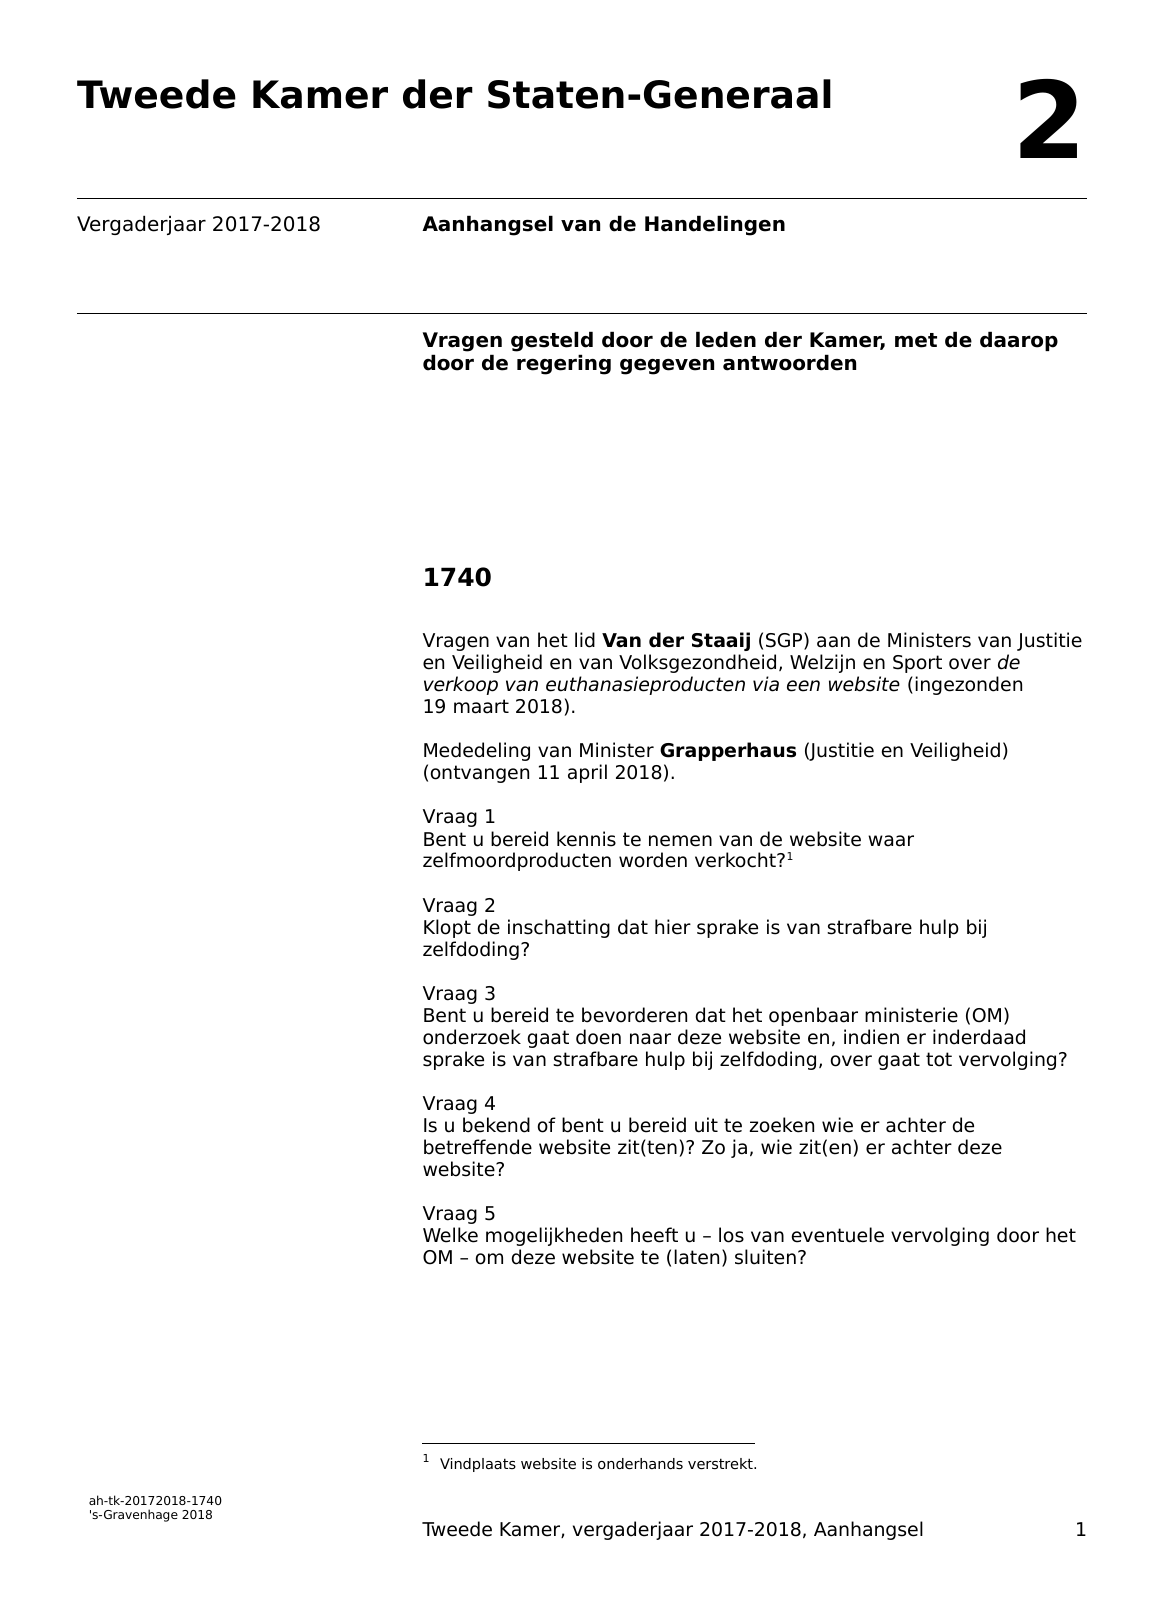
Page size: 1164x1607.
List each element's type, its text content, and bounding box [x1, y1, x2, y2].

text Vraag 1 [422, 806, 1087, 828]
table_cell Vragen gesteld door de leden der Kamer, met de daarop door de regering gegeven antwoorden [422, 314, 1087, 375]
text Vragen van het lid Van der Staaij (SGP) aan de Ministers van Justitie en Veiligheid en van Volksgezondheid, Welzijn en Sport over de verkoop van euthanasieproducten via een website (ingezonden 19 maart 2018). [422, 630, 1087, 718]
text ah-tk-20172018-1740 [88, 1494, 323, 1508]
text Vraag 3 [422, 983, 1087, 1005]
text Is u bekend of bent u bereid uit te zoeken wie er achter de betreffende website zit(ten)? Zo ja, wie zit(en) er achter deze website? [422, 1115, 1087, 1181]
text Welke mogelijkheden heeft u – los van eventuele vervolging door het OM – om deze website te (laten) sluiten? [422, 1225, 1087, 1269]
table_header 2 [886, 59, 1087, 198]
table_cell Vergaderjaar 2017-2018 [77, 199, 422, 313]
text Bent u bereid kennis te nemen van de website waar zelfmoordproducten worden verkocht? [422, 828, 1087, 872]
text Mededeling van Minister Grapperhaus (Justitie en Veiligheid) (ontvangen 11 april 2018). [422, 740, 1087, 784]
text Vraag 5 [422, 1203, 1087, 1225]
text 1740 [422, 563, 1087, 592]
table_cell [77, 314, 422, 375]
text Klopt de inschatting dat hier sprake is van strafbare hulp bij zelfdoding? [422, 917, 1087, 961]
table_cell Aanhangsel van de Handelingen [422, 199, 1087, 313]
text Vindplaats website is onderhands verstrekt. [422, 1452, 1087, 1474]
table_header Tweede Kamer der Staten-Generaal [77, 59, 886, 198]
text Vraag 4 [422, 1093, 1087, 1115]
text Vraag 2 [422, 894, 1087, 917]
text Bent u bereid te bevorderen dat het openbaar ministerie (OM) onderzoek gaat doen naar deze website en, indien er inderdaad sprake is van strafbare hulp bij zelfdoding, over gaat tot vervolging? [422, 1005, 1087, 1071]
text 's-Gravenhage 2018 [88, 1508, 323, 1522]
